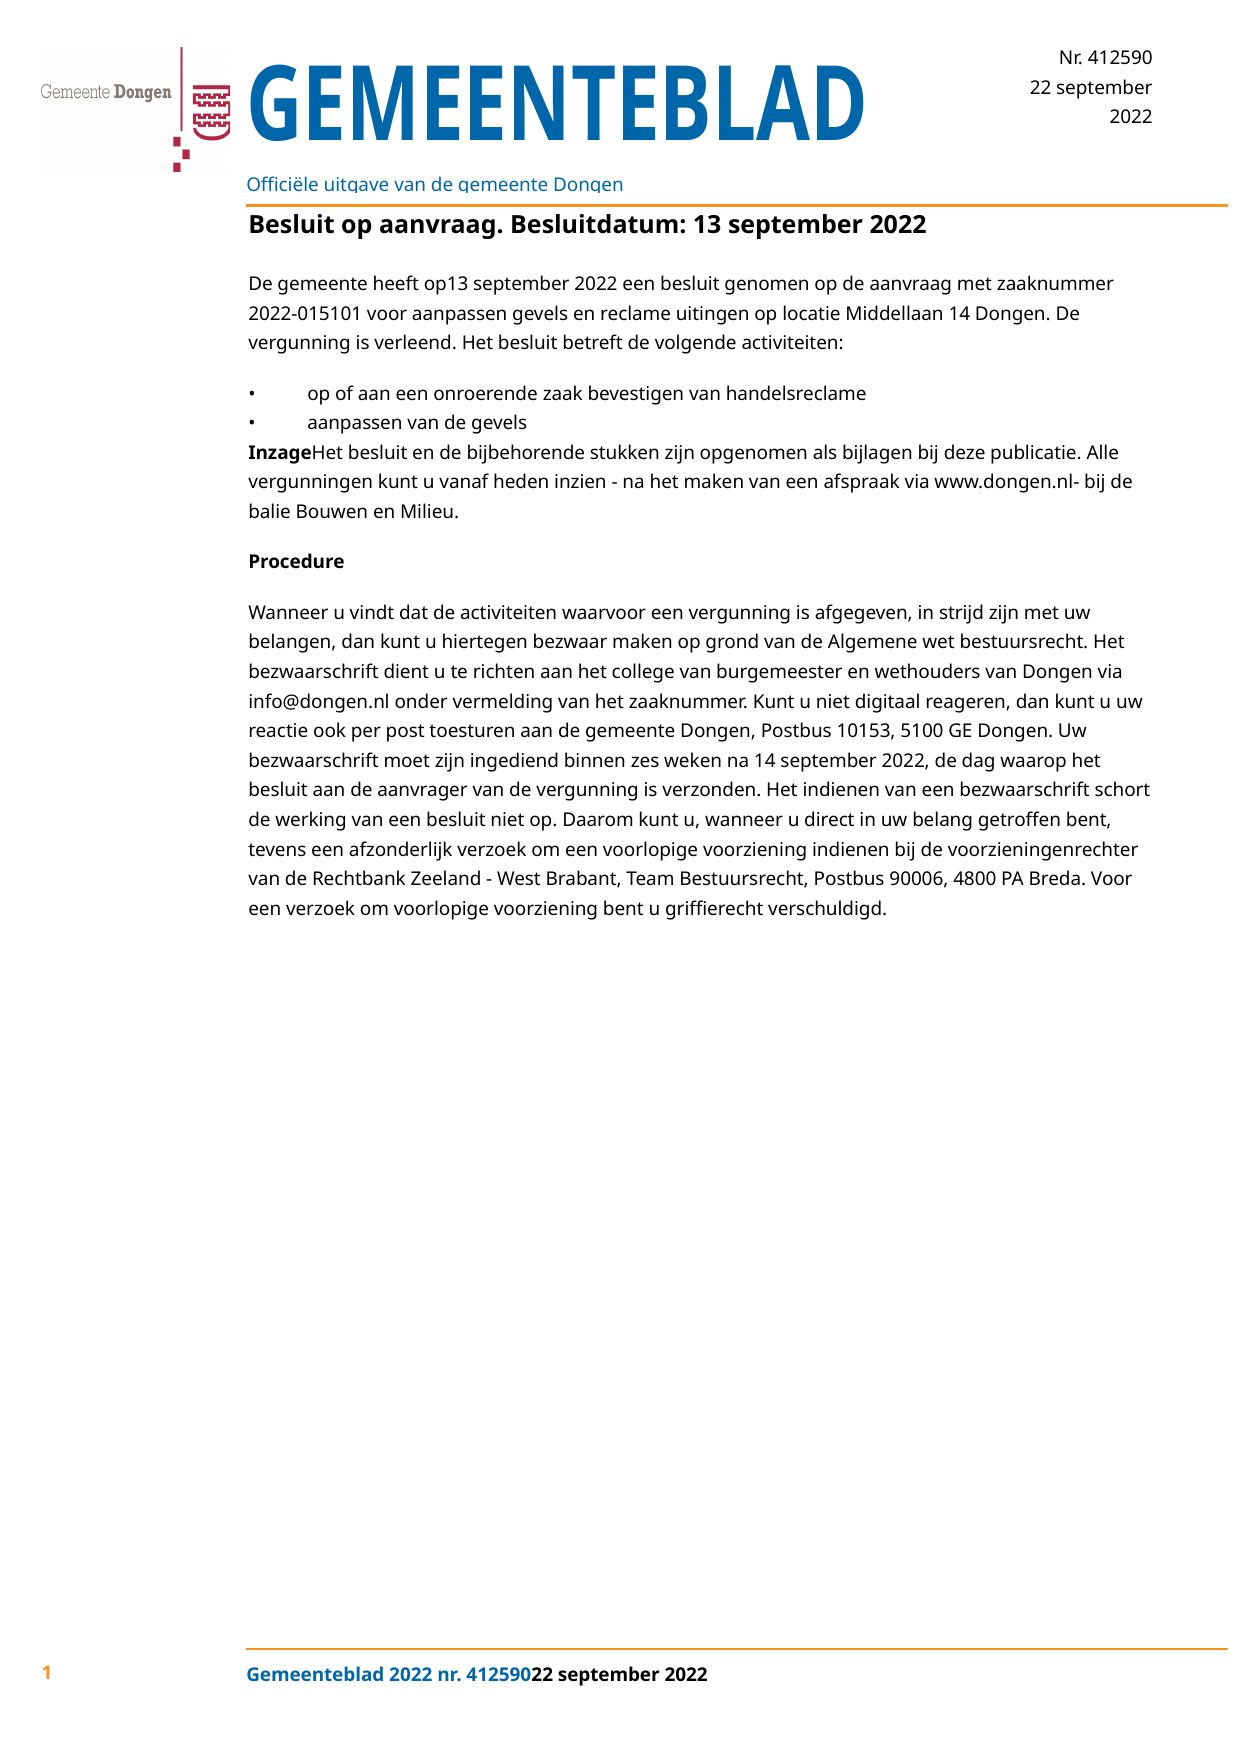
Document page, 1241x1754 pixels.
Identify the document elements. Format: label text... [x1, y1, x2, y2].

text Besluit op aanvraag. Besluitdatum: 13 september 2022 [248, 207, 1152, 241]
text De gemeente heeft op13 september 2022 een besluit genomen op de aanvraag met zaaknummer 2022-015101 voor aanpassen gevels en reclame uitingen op locatie Middellaan 14 Dongen. De vergunning is verleend. Het besluit betreft de volgende activiteiten: [248, 270, 1152, 355]
text Wanneer u vindt dat de activiteiten waarvoor een vergunning is afgegeven, in strijd zijn met uw belangen, dan kunt u hiertegen bezwaar maken op grond van de Algemene wet bestuursrecht. Het bezwaarschrift dient u te richten aan het college van burgemeester en wethouders van Dongen via info@dongen.nl onder vermelding van het zaaknummer. Kunt u niet digitaal reageren, dan kunt u uw reactie ook per post toesturen aan de gemeente Dongen, Postbus 10153, 5100 GE Dongen. Uw bezwaarschrift moet zijn ingediend binnen zes weken na 14 september 2022, de dag waarop het besluit aan de aanvrager van de vergunning is verzonden. Het indienen van een bezwaarschrift schort de werking van een besluit niet op. Daarom kunt u, wanneer u direct in uw belang getroffen bent, tevens een afzonderlijk verzoek om een voorlopige voorziening indienen bij de voorzieningenrechter van de Rechtbank Zeeland - West Brabant, Team Bestuursrecht, Postbus 90006, 4800 PA Breda. Voor een verzoek om voorlopige voorziening bent u griffierecht verschuldigd. [248, 599, 1152, 921]
text InzageHet besluit en de bijbehorende stukken zijn opgenomen als bijlagen bij deze publicatie. Alle vergunningen kunt u vanaf heden inzien - na het maken van een afspraak via www.dongen.nl- bij de balie Bouwen en Milieu. [248, 439, 1152, 524]
text Procedure [248, 549, 1152, 574]
list aanpassen van de gevels [248, 409, 1152, 435]
list op of aan een onroerende zaak bevestigen van handelsreclame [248, 380, 1152, 406]
picture [41, 47, 231, 172]
